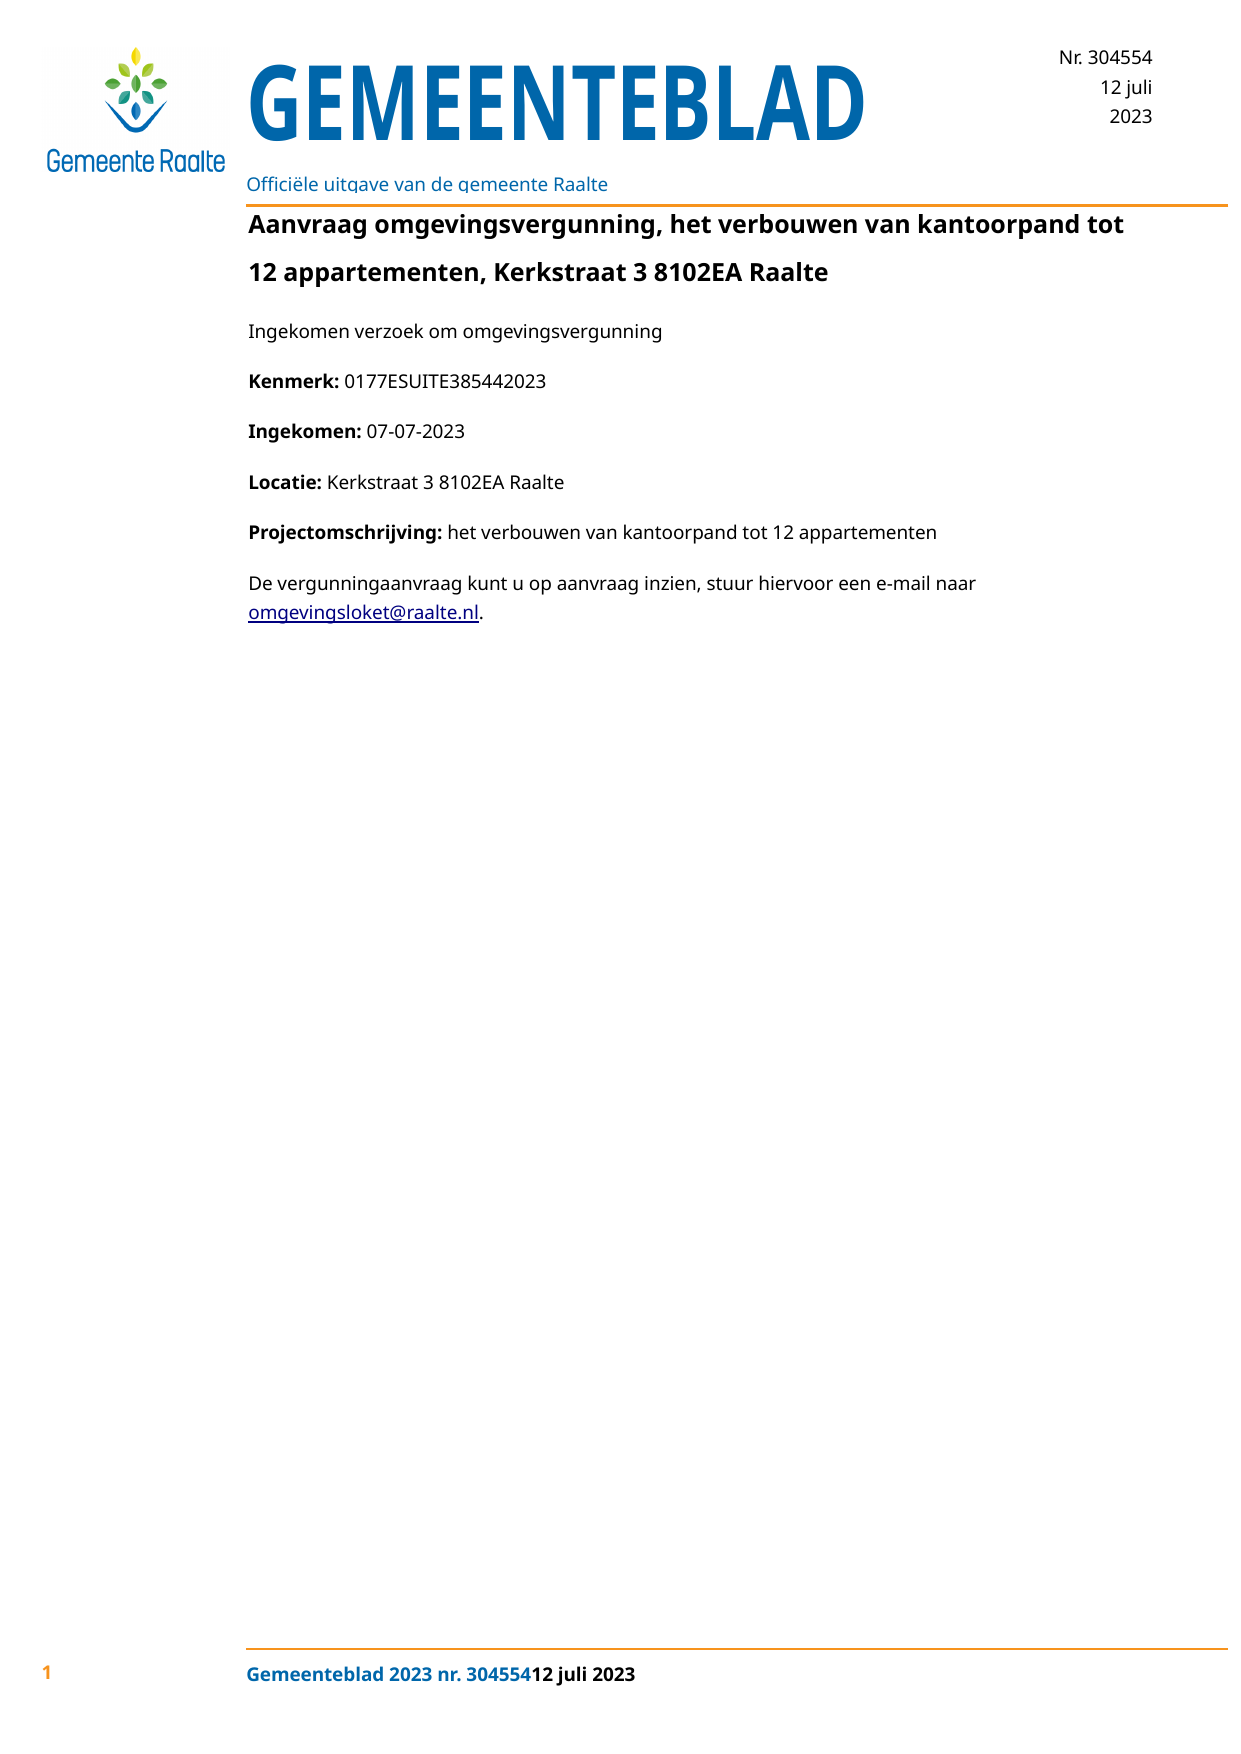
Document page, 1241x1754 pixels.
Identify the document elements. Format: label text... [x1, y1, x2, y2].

text Ingekomen verzoek om omgevingsvergunning [248, 318, 1152, 344]
text Locatie: Kerkstraat 3 8102EA Raalte [248, 469, 1152, 495]
text Ingekomen: 07-07-2023 [248, 419, 1152, 444]
picture [41, 47, 231, 172]
text Aanvraag omgevingsvergunning, het verbouwen van kantoorpand tot 12 appartementen, Kerkstraat 3 8102EA Raalte [248, 207, 1152, 288]
text Projectomschrijving: het verbouwen van kantoorpand tot 12 appartementen [248, 519, 1152, 545]
text Kenmerk: 0177ESUITE385442023 [248, 368, 1152, 394]
text De vergunningaanvraag kunt u op aanvraag inzien, stuur hiervoor een e-mail naar omgevingsloket@raalte.nl. [248, 570, 1152, 625]
